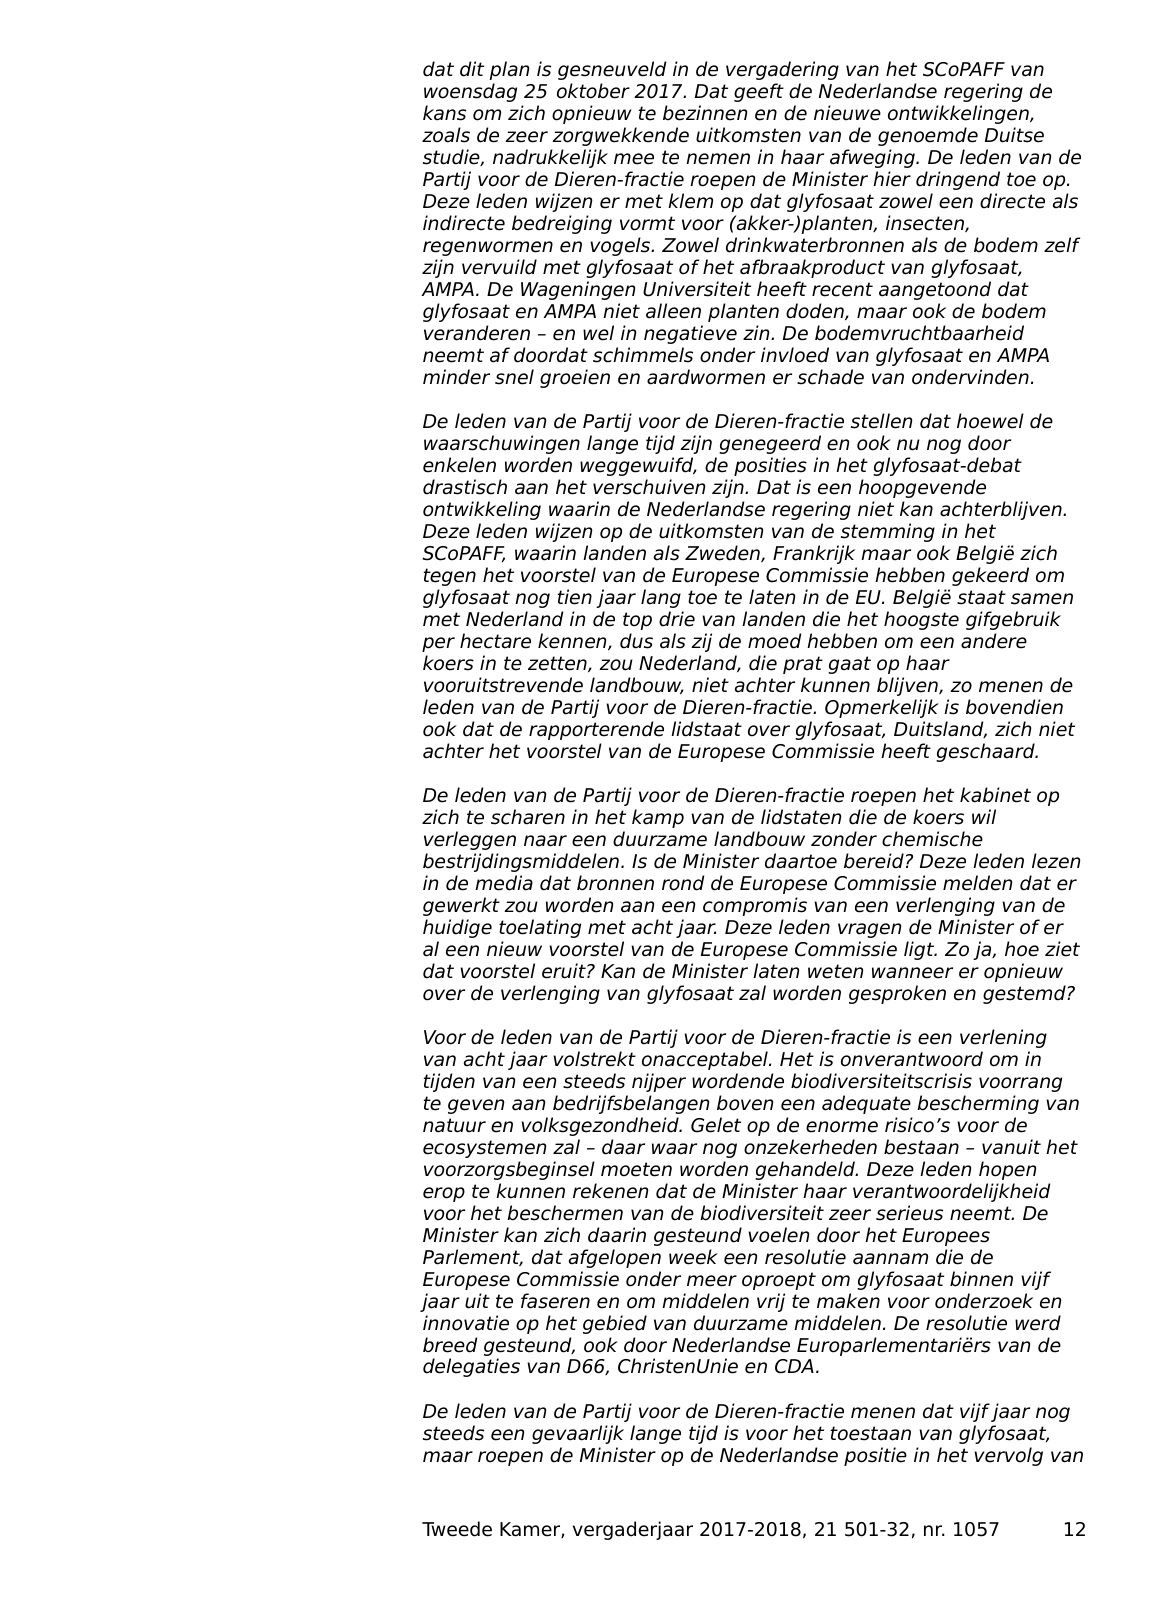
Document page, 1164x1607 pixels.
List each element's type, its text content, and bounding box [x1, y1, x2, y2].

text dat dit plan is gesneuveld in de vergadering van het SCoPAFF van woensdag 25 oktober 2017. Dat geeft de Nederlandse regering de kans om zich opnieuw te bezinnen en de nieuwe ontwikkelingen, zoals de zeer zorgwekkende uitkomsten van de genoemde Duitse studie, nadrukkelijk mee te nemen in haar afweging. De leden van de Partij voor de Dieren-fractie roepen de Minister hier dringend toe op. Deze leden wijzen er met klem op dat glyfosaat zowel een directe als indirecte bedreiging vormt voor (akker-)planten, insecten, regenwormen en vogels. Zowel drinkwaterbronnen als de bodem zelf zijn vervuild met glyfosaat of het afbraakproduct van glyfosaat, AMPA. De Wageningen Universiteit heeft recent aangetoond dat glyfosaat en AMPA niet alleen planten doden, maar ook de bodem veranderen – en wel in negatieve zin. De bodemvruchtbaarheid neemt af doordat schimmels onder invloed van glyfosaat en AMPA minder snel groeien en aardwormen er schade van ondervinden. [422, 59, 1087, 389]
text De leden van de Partij voor de Dieren-fractie menen dat vijf jaar nog steeds een gevaarlijk lange tijd is voor het toestaan van glyfosaat, maar roepen de Minister op de Nederlandse positie in het vervolg van [422, 1401, 1087, 1467]
text De leden van de Partij voor de Dieren-fractie roepen het kabinet op zich te scharen in het kamp van de lidstaten die de koers wil verleggen naar een duurzame landbouw zonder chemische bestrijdingsmiddelen. Is de Minister daartoe bereid? Deze leden lezen in de media dat bronnen rond de Europese Commissie melden dat er gewerkt zou worden aan een compromis van een verlenging van de huidige toelating met acht jaar. Deze leden vragen de Minister of er al een nieuw voorstel van de Europese Commissie ligt. Zo ja, hoe ziet dat voorstel eruit? Kan de Minister laten weten wanneer er opnieuw over de verlenging van glyfosaat zal worden gesproken en gestemd? [422, 785, 1087, 1004]
text Voor de leden van de Partij voor de Dieren-fractie is een verlening van acht jaar volstrekt onacceptabel. Het is onverantwoord om in tijden van een steeds nijper wordende biodiversiteitscrisis voorrang te geven aan bedrijfsbelangen boven een adequate bescherming van natuur en volksgezondheid. Gelet op de enorme risico’s voor de ecosystemen zal – daar waar nog onzekerheden bestaan – vanuit het voorzorgsbeginsel moeten worden gehandeld. Deze leden hopen erop te kunnen rekenen dat de Minister haar verantwoordelijkheid voor het beschermen van de biodiversiteit zeer serieus neemt. De Minister kan zich daarin gesteund voelen door het Europees Parlement, dat afgelopen week een resolutie aannam die de Europese Commissie onder meer oproept om glyfosaat binnen vijf jaar uit te faseren en om middelen vrij te maken voor onderzoek en innovatie op het gebied van duurzame middelen. De resolutie werd breed gesteund, ook door Nederlandse Europarlementariërs van de delegaties van D66, ChristenUnie en CDA. [422, 1027, 1087, 1378]
text De leden van de Partij voor de Dieren-fractie stellen dat hoewel de waarschuwingen lange tijd zijn genegeerd en ook nu nog door enkelen worden weggewuifd, de posities in het glyfosaat-debat drastisch aan het verschuiven zijn. Dat is een hoopgevende ontwikkeling waarin de Nederlandse regering niet kan achterblijven. Deze leden wijzen op de uitkomsten van de stemming in het SCoPAFF, waarin landen als Zweden, Frankrijk maar ook België zich tegen het voorstel van de Europese Commissie hebben gekeerd om glyfosaat nog tien jaar lang toe te laten in de EU. België staat samen met Nederland in de top drie van landen die het hoogste gifgebruik per hectare kennen, dus als zij de moed hebben om een andere koers in te zetten, zou Nederland, die prat gaat op haar vooruitstrevende landbouw, niet achter kunnen blijven, zo menen de leden van de Partij voor de Dieren-fractie. Opmerkelijk is bovendien ook dat de rapporterende lidstaat over glyfosaat, Duitsland, zich niet achter het voorstel van de Europese Commissie heeft geschaard. [422, 411, 1087, 763]
